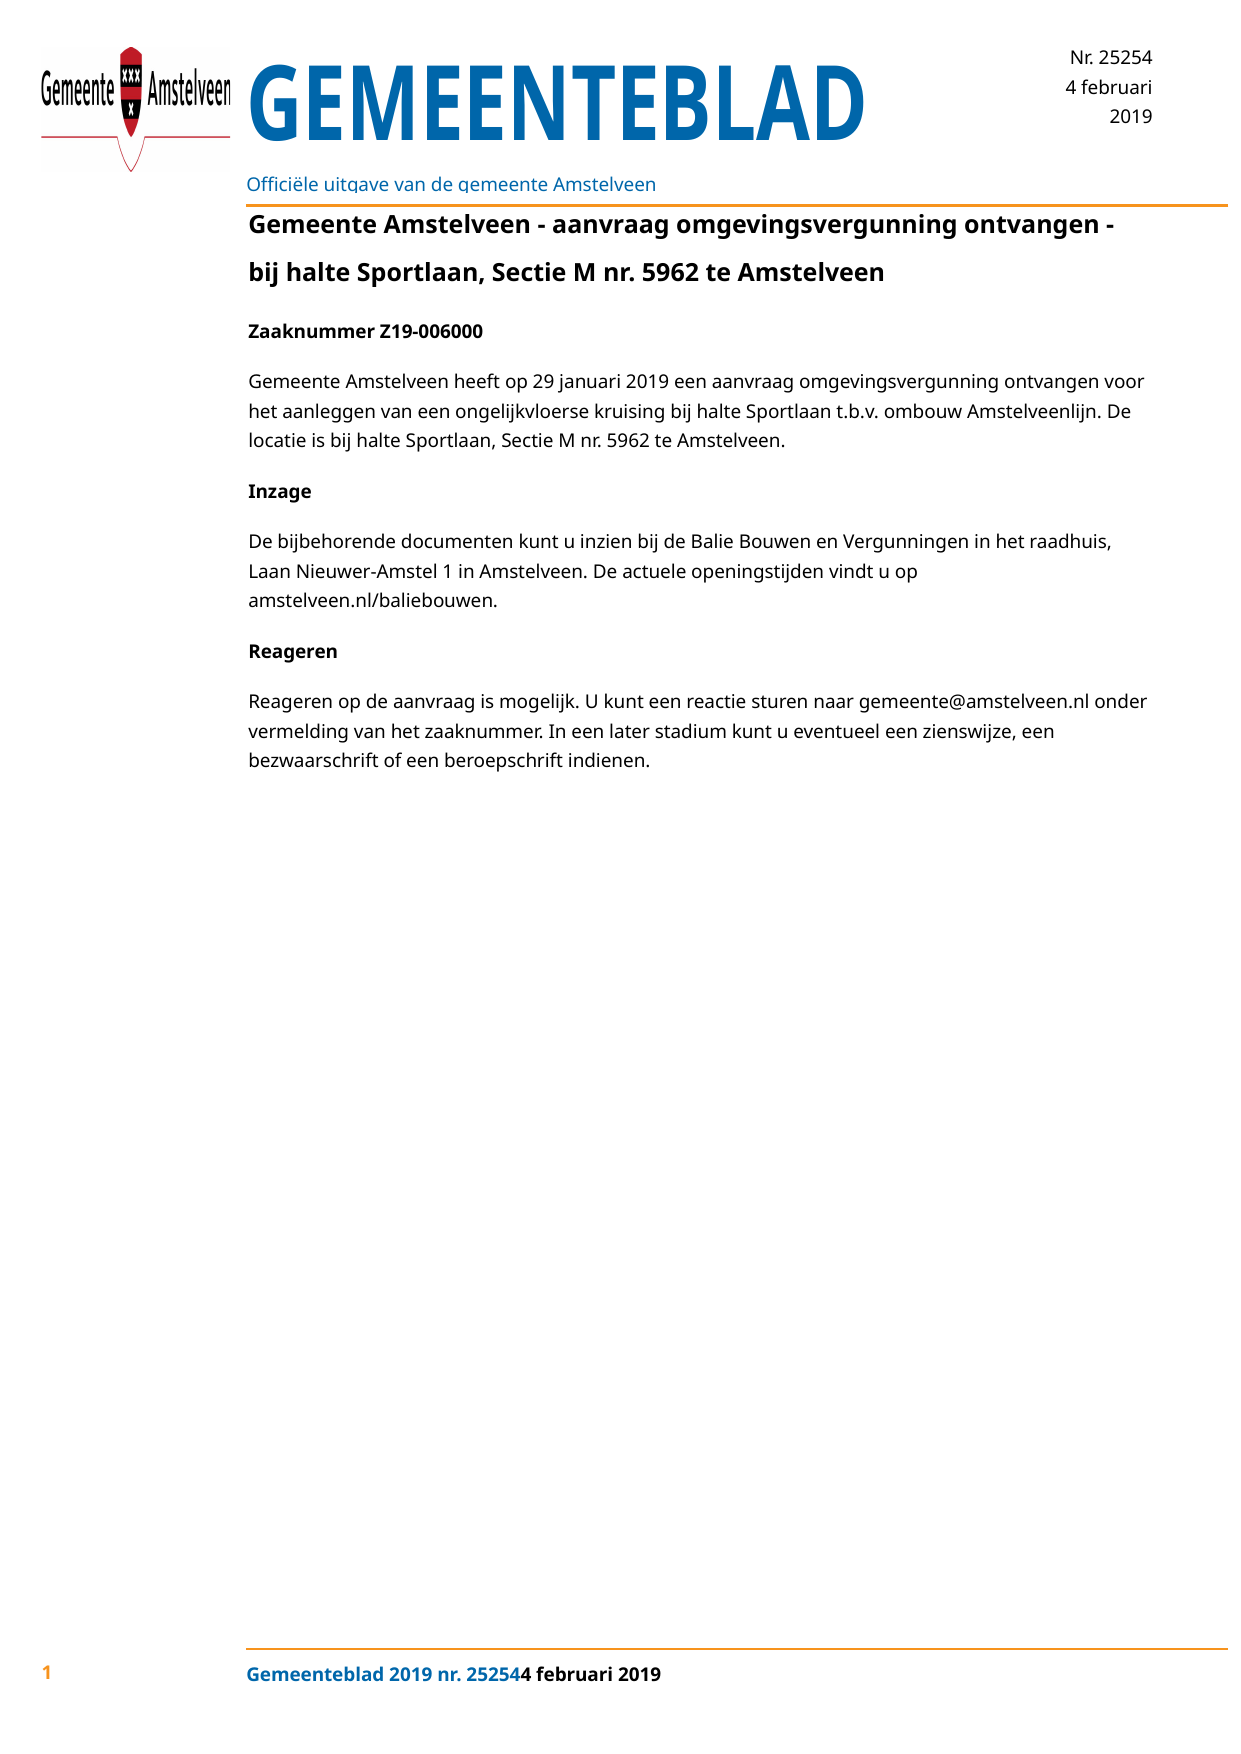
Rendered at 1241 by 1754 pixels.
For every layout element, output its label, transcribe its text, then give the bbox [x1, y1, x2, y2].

text Zaaknummer Z19-006000 [248, 318, 1152, 344]
text Reageren op de aanvraag is mogelijk. U kunt een reactie sturen naar gemeente@amstelveen.nl onder vermelding van het zaaknummer. In een later stadium kunt u eventueel een zienswijze, een bezwaarschrift of een beroepschrift indienen. [248, 688, 1152, 773]
text Inzage [248, 478, 1152, 504]
text De bijbehorende documenten kunt u inzien bij de Balie Bouwen en Vergunningen in het raadhuis, Laan Nieuwer-Amstel 1 in Amstelveen. De actuele openingstijden vindt u op amstelveen.nl/baliebouwen. [248, 528, 1152, 613]
text Reageren [248, 638, 1152, 664]
text Gemeente Amstelveen heeft op 29 januari 2019 een aanvraag omgevingsvergunning ontvangen voor het aanleggen van een ongelijkvloerse kruising bij halte Sportlaan t.b.v. ombouw Amstelveenlijn. De locatie is bij halte Sportlaan, Sectie M nr. 5962 te Amstelveen. [248, 368, 1152, 453]
text Gemeente Amstelveen - aanvraag omgevingsvergunning ontvangen - bij halte Sportlaan, Sectie M nr. 5962 te Amstelveen [248, 207, 1152, 288]
picture [41, 47, 231, 172]
